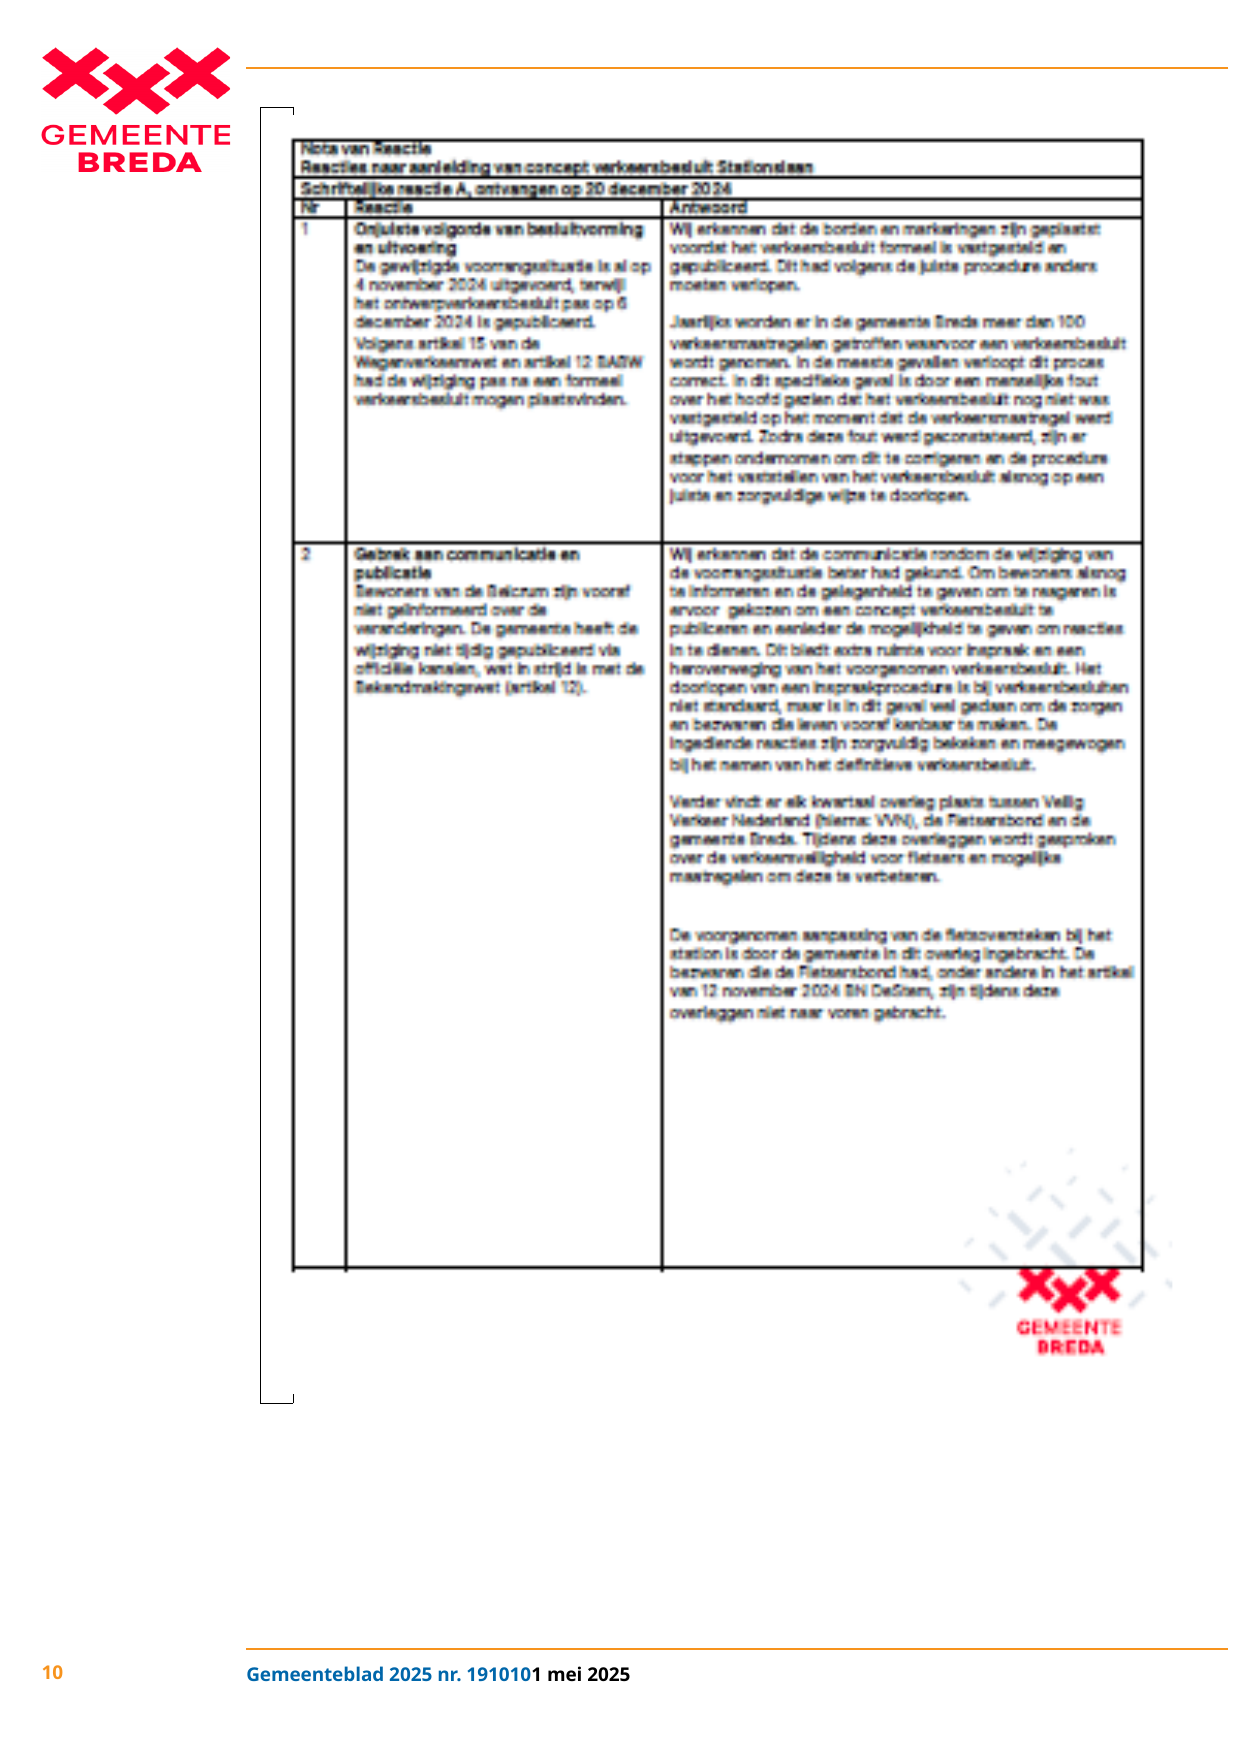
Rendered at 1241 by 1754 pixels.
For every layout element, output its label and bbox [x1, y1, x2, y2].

picture [268, 115, 1173, 1394]
picture [41, 47, 231, 172]
